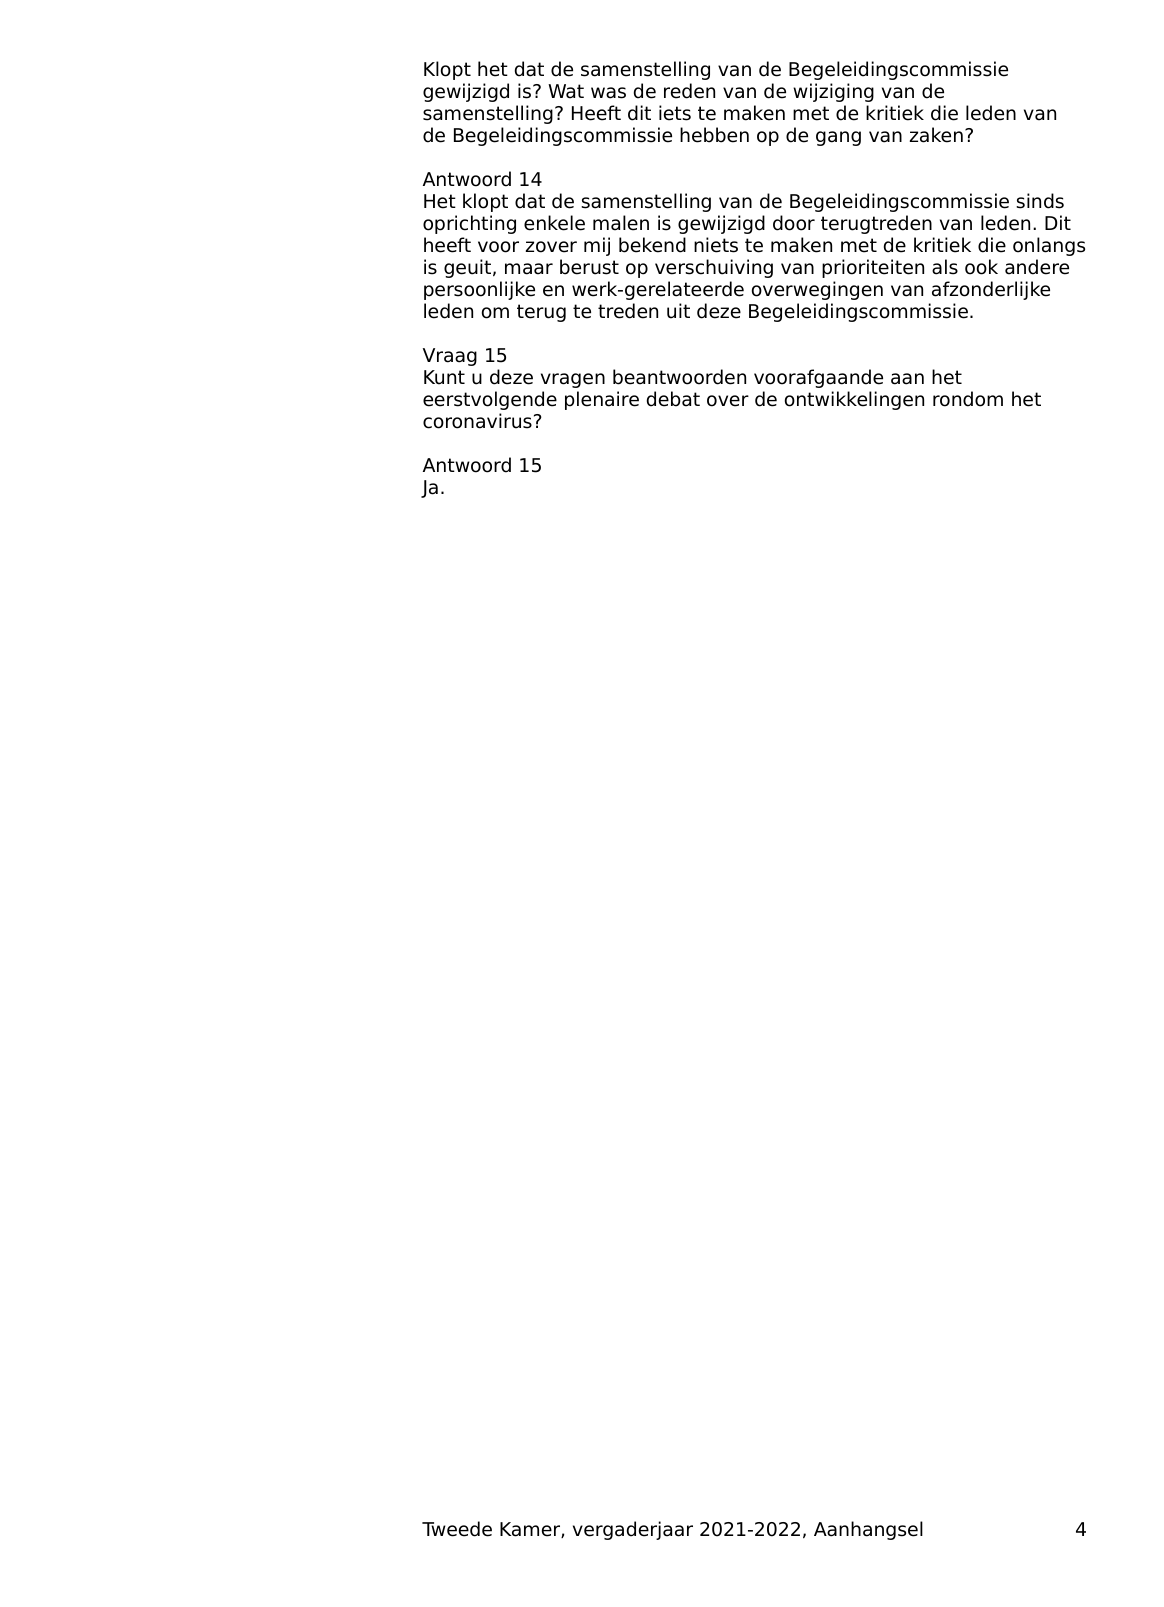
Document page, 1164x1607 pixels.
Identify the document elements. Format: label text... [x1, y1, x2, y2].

text Ja. [422, 477, 1087, 499]
text Antwoord 15 [422, 455, 1087, 477]
text Kunt u deze vragen beantwoorden voorafgaande aan het eerstvolgende plenaire debat over de ontwikkelingen rondom het coronavirus? [422, 367, 1087, 433]
text Antwoord 14 [422, 169, 1087, 191]
text Klopt het dat de samenstelling van de Begeleidingscommissie gewijzigd is? Wat was de reden van de wijziging van de samenstelling? Heeft dit iets te maken met de kritiek die leden van de Begeleidingscommissie hebben op de gang van zaken? [422, 59, 1087, 147]
text Het klopt dat de samenstelling van de Begeleidingscommissie sinds oprichting enkele malen is gewijzigd door terugtreden van leden. Dit heeft voor zover mij bekend niets te maken met de kritiek die onlangs is geuit, maar berust op verschuiving van prioriteiten als ook andere persoonlijke en werk-gerelateerde overwegingen van afzonderlijke leden om terug te treden uit deze Begeleidingscommissie. [422, 191, 1087, 323]
text Vraag 15 [422, 345, 1087, 367]
